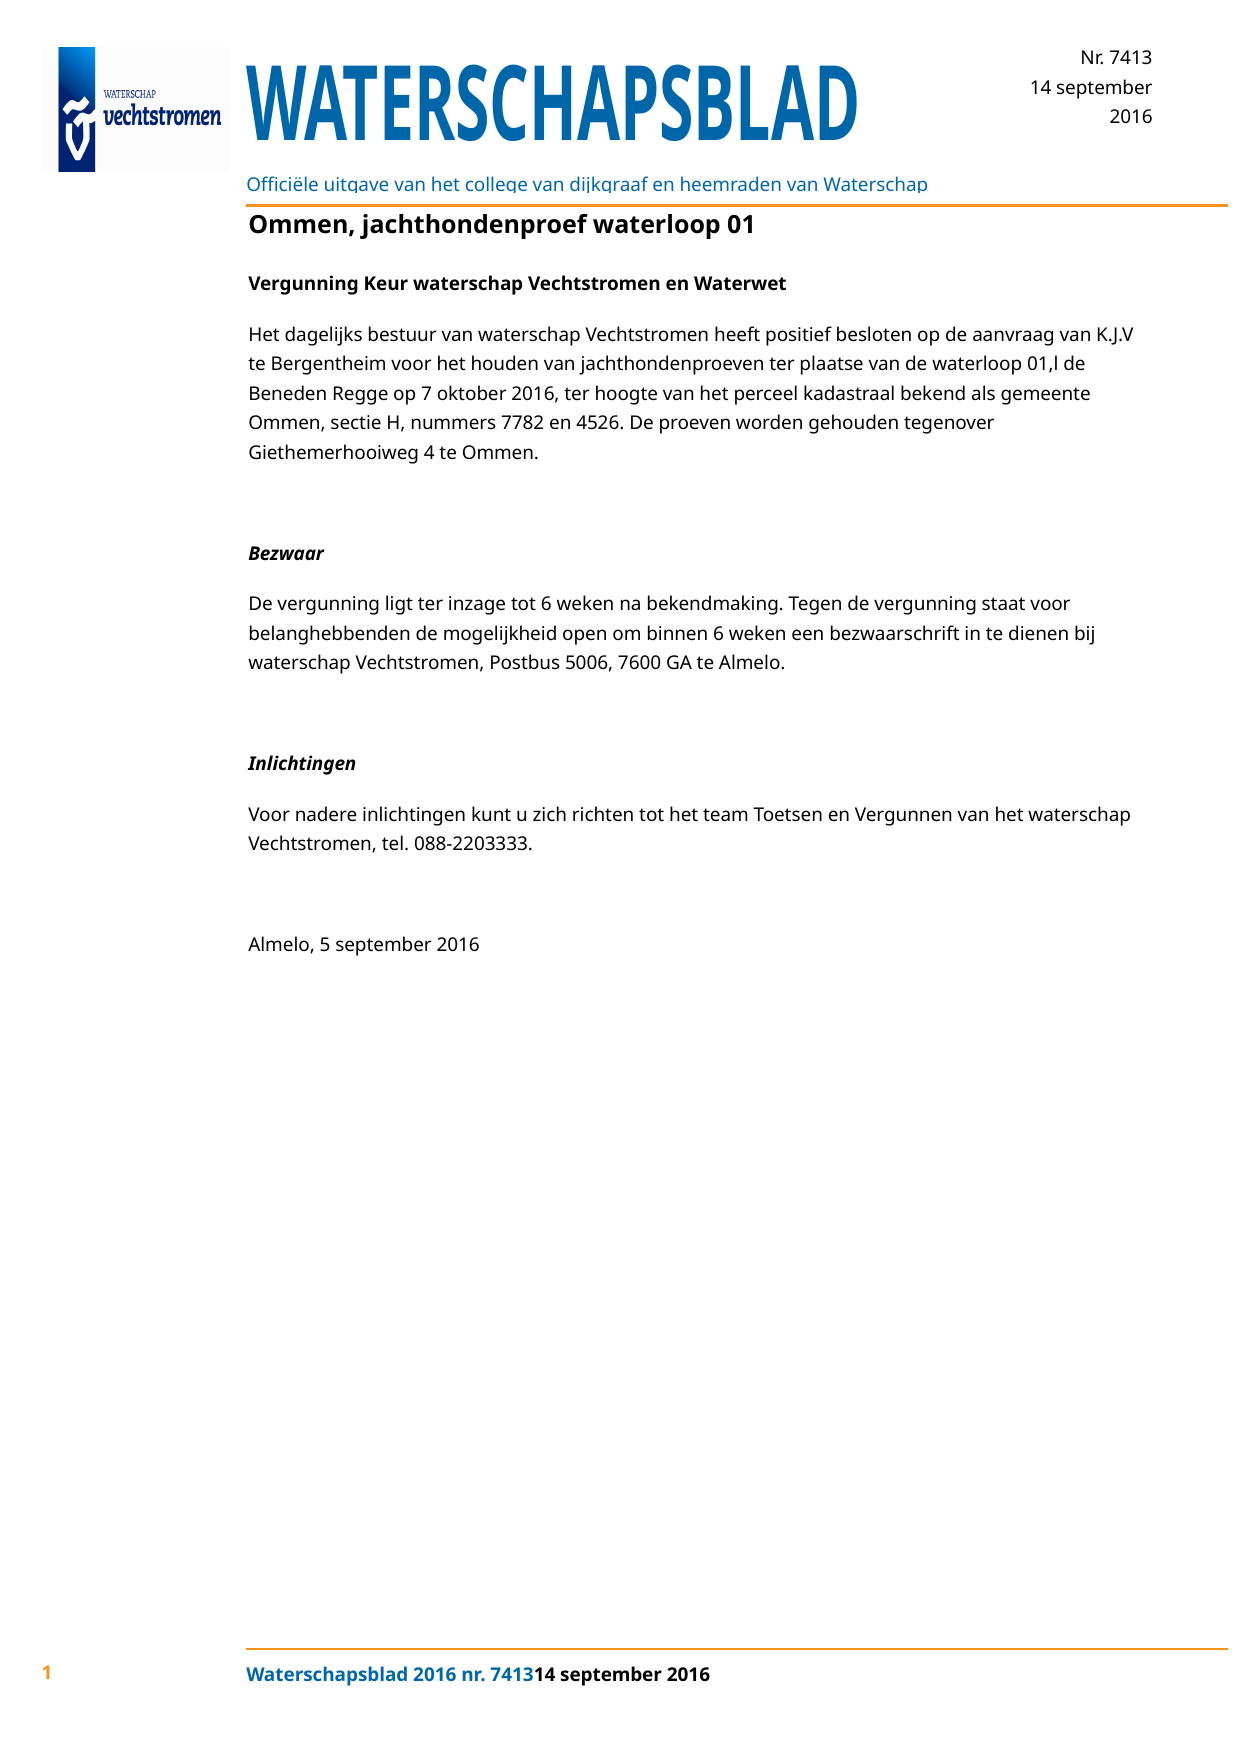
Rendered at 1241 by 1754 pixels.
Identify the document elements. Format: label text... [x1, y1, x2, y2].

text Ommen, jachthondenproef waterloop 01 [248, 207, 1152, 241]
text Voor nadere inlichtingen kunt u zich richten tot het team Toetsen en Vergunnen van het waterschap Vechtstromen, tel. 088-2203333. [248, 801, 1152, 856]
text Bezwaar [248, 540, 1152, 566]
text Almelo, 5 september 2016 [248, 931, 1152, 957]
picture [41, 47, 231, 172]
text Vergunning Keur waterschap Vechtstromen en Waterwet [248, 270, 1152, 296]
text De vergunning ligt ter inzage tot 6 weken na bekendmaking. Tegen de vergunning staat voor belanghebbenden de mogelijkheid open om binnen 6 weken een bezwaarschrift in te dienen bij waterschap Vechtstromen, Postbus 5006, 7600 GA te Almelo. [248, 590, 1152, 675]
text Het dagelijks bestuur van waterschap Vechtstromen heeft positief besloten op de aanvraag van K.J.V te Bergentheim voor het houden van jachthondenproeven ter plaatse van de waterloop 01,l de Beneden Regge op 7 oktober 2016, ter hoogte van het perceel kadastraal bekend als gemeente Ommen, sectie H, nummers 7782 en 4526. De proeven worden gehouden tegenover Giethemerhooiweg 4 te Ommen. [248, 321, 1152, 465]
text Inlichtingen [248, 750, 1152, 776]
